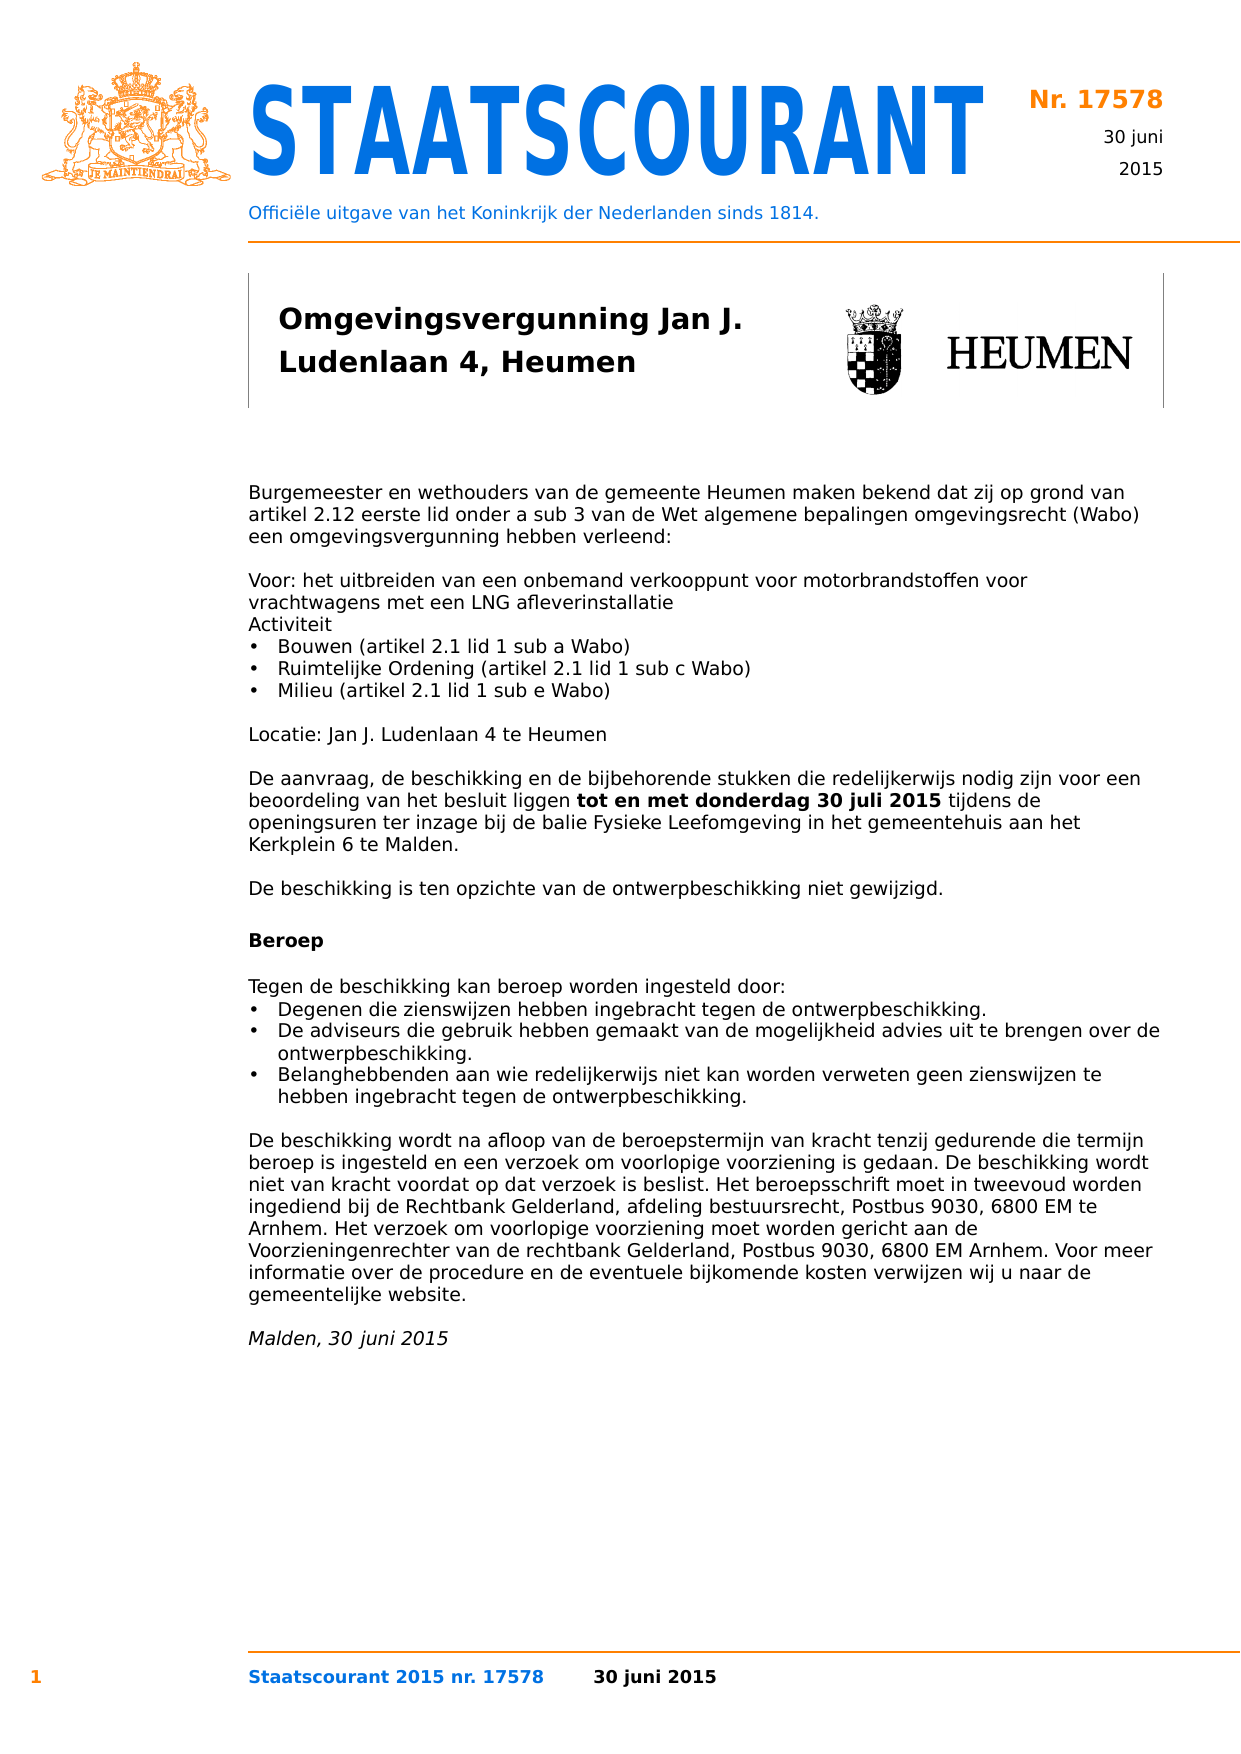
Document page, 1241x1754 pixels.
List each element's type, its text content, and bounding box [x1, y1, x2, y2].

text Activiteit [248, 614, 1163, 636]
text Burgemeester en wethouders van de gemeente Heumen maken bekend dat zij op grond van artikel 2.12 eerste lid onder a sub 3 van de Wet algemene bepalingen omgevingsrecht (Wabo) een omgevingsvergunning hebben verleend: [248, 482, 1163, 548]
table_header STAATSCOURANT [248, 62, 998, 203]
table_header [25, 62, 248, 241]
text • Ruimtelijke Ordening (artikel 2.1 lid 1 sub c Wabo) [248, 658, 1163, 680]
text Tegen de beschikking kan beroep worden ingesteld door: [248, 976, 1163, 998]
table_header Nr. 17578 [998, 62, 1240, 121]
subtitle Beroep [248, 929, 1163, 951]
text Malden, 30 juni 2015 [248, 1328, 1163, 1350]
text • Degenen die zienswijzen hebben ingebracht tegen de ontwerpbeschikking. [248, 998, 1163, 1020]
table_cell Officiële uitgave van het Koninkrijk der Nederlanden sinds 1814. [248, 203, 1240, 241]
subtitle Omgevingsvergunning Jan J. Ludenlaan 4, Heumen [249, 273, 1163, 408]
text • Milieu (artikel 2.1 lid 1 sub e Wabo) [248, 680, 1163, 702]
text De beschikking wordt na afloop van de beroepstermijn van kracht tenzij gedurende die termijn beroep is ingesteld en een verzoek om voorlopige voorziening is gedaan. De beschikking wordt niet van kracht voordat op dat verzoek is beslist. Het beroepsschrift moet in tweevoud worden ingediend bij de Rechtbank Gelderland, afdeling bestuursrecht, Postbus 9030, 6800 EM te Arnhem. Het verzoek om voorlopige voorziening moet worden gericht aan de Voorzieningenrechter van de rechtbank Gelderland, Postbus 9030, 6800 EM Arnhem. Voor meer informatie over de procedure en de eventuele bijkomende kosten verwijzen wij u naar de gemeentelijke website. [248, 1130, 1163, 1306]
picture [844, 302, 1134, 397]
text De beschikking is ten opzichte van de ontwerpbeschikking niet gewijzigd. [248, 877, 1163, 899]
text • Bouwen (artikel 2.1 lid 1 sub a Wabo) [248, 636, 1163, 658]
text Locatie: Jan J. Ludenlaan 4 te Heumen [248, 724, 1163, 746]
text • Belanghebbenden aan wie redelijkerwijs niet kan worden verweten geen zienswijzen te hebben ingebracht tegen de ontwerpbeschikking. [248, 1064, 1163, 1108]
text De aanvraag, de beschikking en de bijbehorende stukken die redelijkerwijs nodig zijn voor een beoordeling van het besluit liggen tot en met donderdag 30 juli 2015 tijdens de openingsuren ter inzage bij de balie Fysieke Leefomgeving in het gemeentehuis aan het Kerkplein 6 te Malden. [248, 768, 1163, 856]
table_cell 30 juni [998, 121, 1240, 153]
table_cell 2015 [998, 153, 1240, 203]
text • De adviseurs die gebruik hebben gemaakt van de mogelijkheid advies uit te brengen over de ontwerpbeschikking. [248, 1020, 1163, 1064]
text Voor: het uitbreiden van een onbemand verkooppunt voor motorbrandstoffen voor vrachtwagens met een LNG afleverinstallatie [248, 570, 1163, 614]
picture [41, 62, 231, 186]
